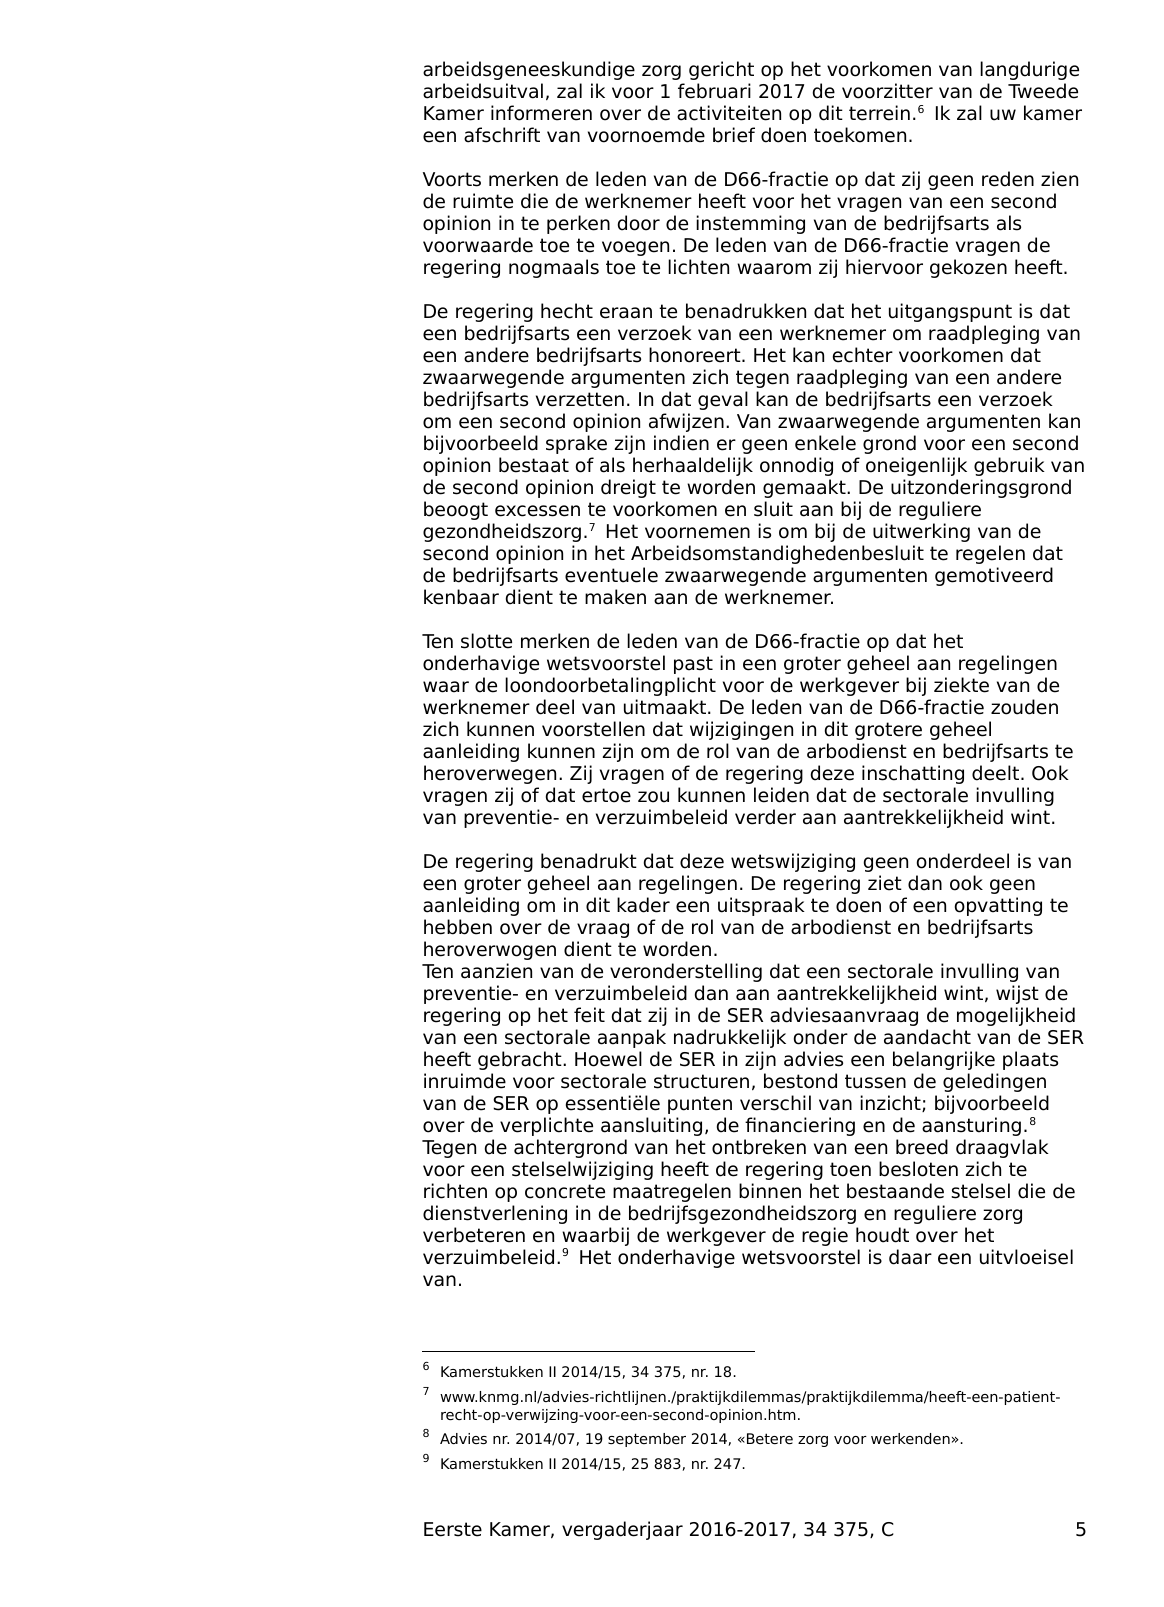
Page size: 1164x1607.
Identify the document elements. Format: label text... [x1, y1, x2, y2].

text arbeidsgeneeskundige zorg gericht op het voorkomen van langdurige arbeidsuitval, zal ik voor 1 februari 2017 de voorzitter van de Tweede Kamer informeren over de activiteiten op dit terrein. Ik zal uw kamer een afschrift van voornoemde brief doen toekomen. [422, 59, 1087, 147]
text Kamerstukken II 2014/15, 34 375, nr. 18. [422, 1360, 1087, 1382]
text Ten aanzien van de veronderstelling dat een sectorale invulling van preventie- en verzuimbeleid dan aan aantrekkelijkheid wint, wijst de regering op het feit dat zij in de SER adviesaanvraag de mogelijkheid van een sectorale aanpak nadrukkelijk onder de aandacht van de SER heeft gebracht. Hoewel de SER in zijn advies een belangrijke plaats inruimde voor sectorale structuren, bestond tussen de geledingen van de SER op essentiële punten verschil van inzicht; bijvoorbeeld over de verplichte aansluiting, de financiering en de aansturing. Tegen de achtergrond van het ontbreken van een breed draagvlak voor een stelselwijziging heeft de regering toen besloten zich te richten op concrete maatregelen binnen het bestaande stelsel die de dienstverlening in de bedrijfsgezondheidszorg en reguliere zorg verbeteren en waarbij de werkgever de regie houdt over het verzuimbeleid. Het onderhavige wetsvoorstel is daar een uitvloeisel van. [422, 961, 1087, 1291]
text Advies nr. 2014/07, 19 september 2014, «Betere zorg voor werkenden». [422, 1427, 1087, 1449]
text De regering hecht eraan te benadrukken dat het uitgangspunt is dat een bedrijfsarts een verzoek van een werknemer om raadpleging van een andere bedrijfsarts honoreert. Het kan echter voorkomen dat zwaarwegende argumenten zich tegen raadpleging van een andere bedrijfsarts verzetten. In dat geval kan de bedrijfsarts een verzoek om een second opinion afwijzen. Van zwaarwegende argumenten kan bijvoorbeeld sprake zijn indien er geen enkele grond voor een second opinion bestaat of als herhaaldelijk onnodig of oneigenlijk gebruik van de second opinion dreigt te worden gemaakt. De uitzonderingsgrond beoogt excessen te voorkomen en sluit aan bij de reguliere gezondheidszorg. Het voornemen is om bij de uitwerking van de second opinion in het Arbeidsomstandighedenbesluit te regelen dat de bedrijfsarts eventuele zwaarwegende argumenten gemotiveerd kenbaar dient te maken aan de werknemer. [422, 301, 1087, 609]
text www.knmg.nl/advies-richtlijnen./praktijkdilemmas/praktijkdilemma/heeft-een-patient-recht-op-verwijzing-voor-een-second-opinion.htm. [422, 1385, 1087, 1424]
text Ten slotte merken de leden van de D66-fractie op dat het onderhavige wetsvoorstel past in een groter geheel aan regelingen waar de loondoorbetalingplicht voor de werkgever bij ziekte van de werknemer deel van uitmaakt. De leden van de D66-fractie zouden zich kunnen voorstellen dat wijzigingen in dit grotere geheel aanleiding kunnen zijn om de rol van de arbodienst en bedrijfsarts te heroverwegen. Zij vragen of de regering deze inschatting deelt. Ook vragen zij of dat ertoe zou kunnen leiden dat de sectorale invulling van preventie- en verzuimbeleid verder aan aantrekkelijkheid wint. [422, 631, 1087, 829]
text Voorts merken de leden van de D66-fractie op dat zij geen reden zien de ruimte die de werknemer heeft voor het vragen van een second opinion in te perken door de instemming van de bedrijfsarts als voorwaarde toe te voegen. De leden van de D66-fractie vragen de regering nogmaals toe te lichten waarom zij hiervoor gekozen heeft. [422, 169, 1087, 279]
text Kamerstukken II 2014/15, 25 883, nr. 247. [422, 1452, 1087, 1474]
text De regering benadrukt dat deze wetswijziging geen onderdeel is van een groter geheel aan regelingen. De regering ziet dan ook geen aanleiding om in dit kader een uitspraak te doen of een opvatting te hebben over de vraag of de rol van de arbodienst en bedrijfsarts heroverwogen dient te worden. [422, 851, 1087, 961]
